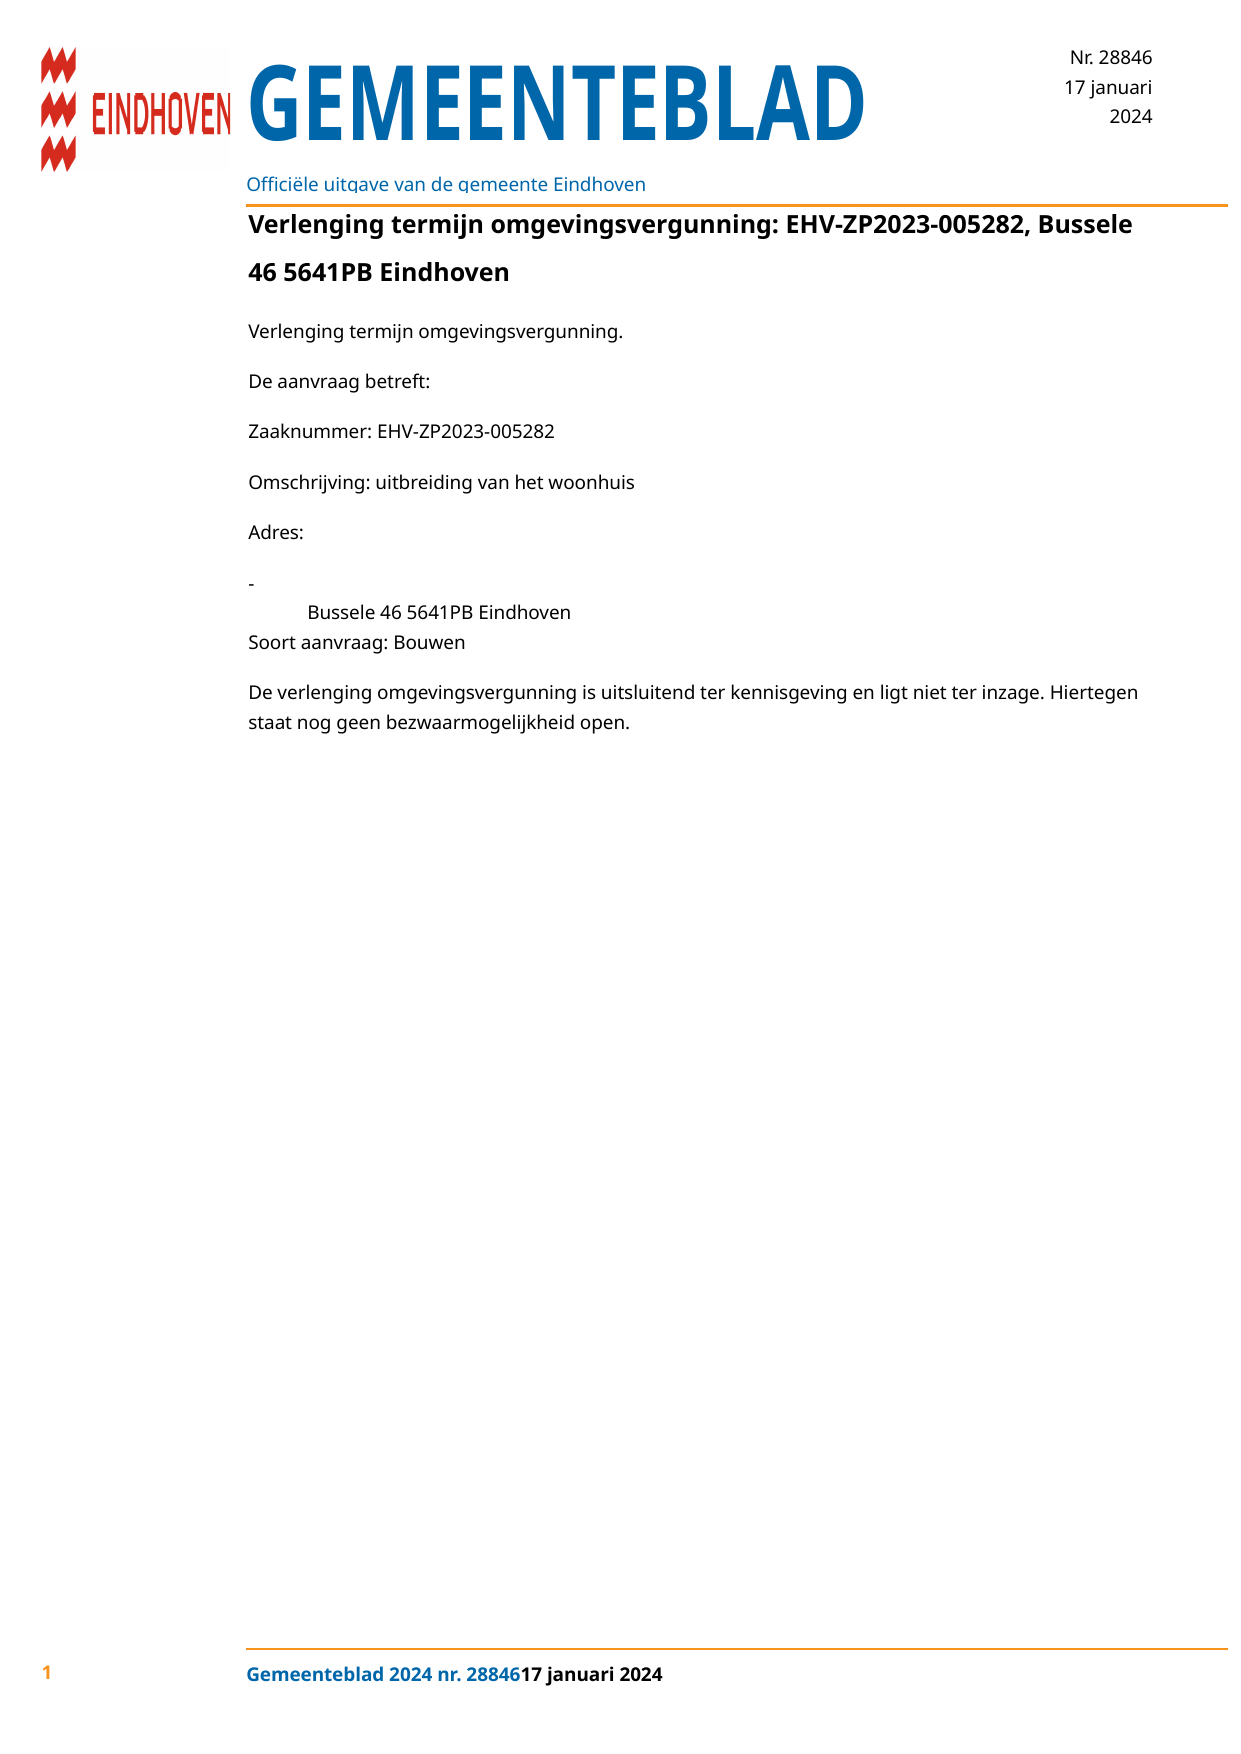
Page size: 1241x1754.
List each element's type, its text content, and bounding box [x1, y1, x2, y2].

text Adres: [248, 519, 1152, 545]
list Bussele 46 5641PB Eindhoven [248, 599, 1152, 625]
text De verlenging omgevingsvergunning is uitsluitend ter kennisgeving en ligt niet ter inzage. Hiertegen staat nog geen bezwaarmogelijkheid open. [248, 679, 1152, 735]
text Verlenging termijn omgevingsvergunning. [248, 318, 1152, 344]
text Omschrijving: uitbreiding van het woonhuis [248, 469, 1152, 495]
text Verlenging termijn omgevingsvergunning: EHV-ZP2023-005282, Bussele 46 5641PB Eindhoven [248, 207, 1152, 288]
text De aanvraag betreft: [248, 368, 1152, 394]
text Zaaknummer: EHV-ZP2023-005282 [248, 419, 1152, 444]
picture [41, 47, 231, 172]
text Soort aanvraag: Bouwen [248, 629, 1152, 655]
